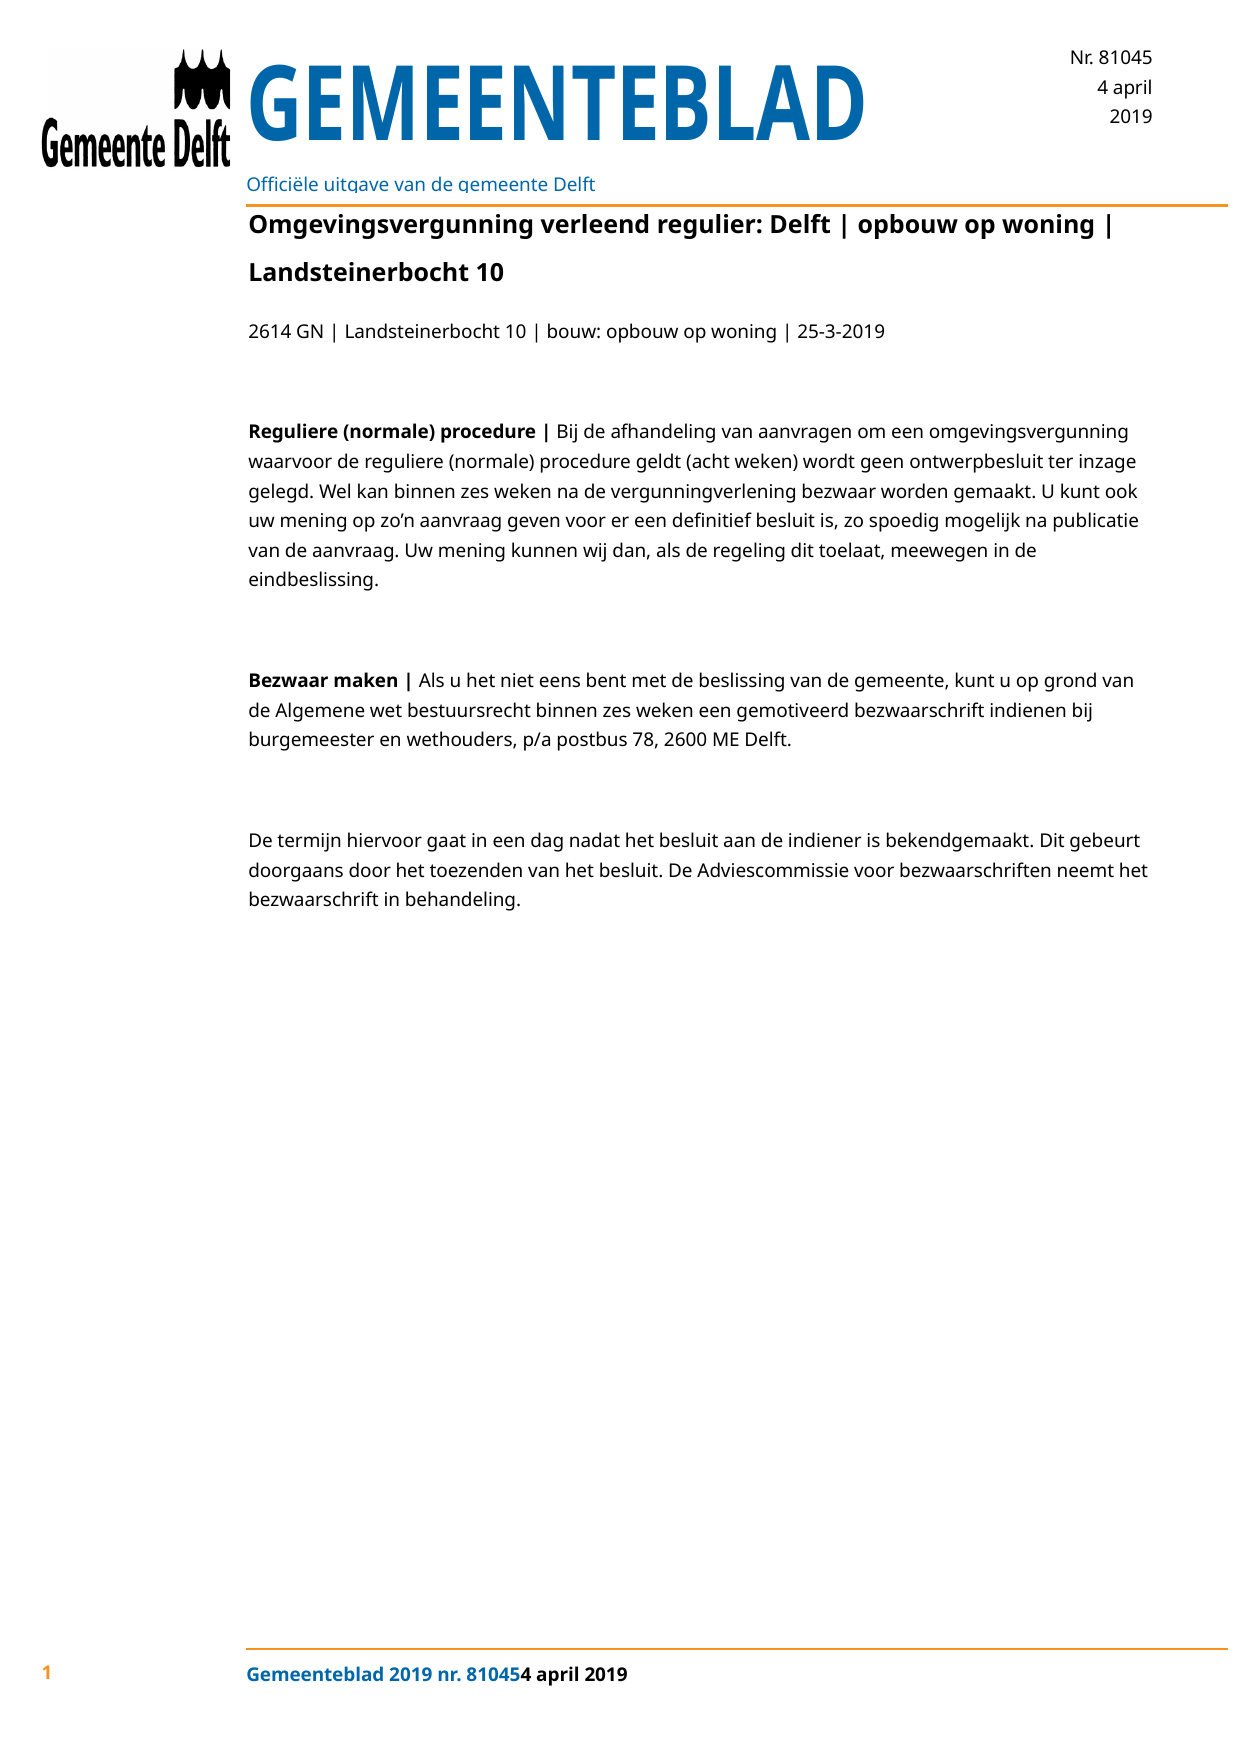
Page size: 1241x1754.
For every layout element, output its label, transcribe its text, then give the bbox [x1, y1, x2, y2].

text Omgevingsvergunning verleend regulier: Delft | opbouw op woning | Landsteinerbocht 10 [248, 207, 1152, 288]
text Reguliere (normale) procedure | Bij de afhandeling van aanvragen om een omgevingsvergunning waarvoor de reguliere (normale) procedure geldt (acht weken) wordt geen ontwerpbesluit ter inzage gelegd. Wel kan binnen zes weken na de vergunningverlening bezwaar worden gemaakt. U kunt ook uw mening op zo’n aanvraag geven voor er een definitief besluit is, zo spoedig mogelijk na publicatie van de aanvraag. Uw mening kunnen wij dan, als de regeling dit toelaat, meewegen in de eindbeslissing. [248, 419, 1152, 592]
text Bezwaar maken | Als u het niet eens bent met de beslissing van de gemeente, kunt u op grond van de Algemene wet bestuursrecht binnen zes weken een gemotiveerd bezwaarschrift indienen bij burgemeester en wethouders, p/a postbus 78, 2600 ME Delft. [248, 667, 1152, 752]
text 2614 GN | Landsteinerbocht 10 | bouw: opbouw op woning | 25-3-2019 [248, 318, 1152, 344]
picture [41, 47, 231, 172]
text De termijn hiervoor gaat in een dag nadat het besluit aan de indiener is bekendgemaakt. Dit gebeurt doorgaans door het toezenden van het besluit. De Adviescommissie voor bezwaarschriften neemt het bezwaarschrift in behandeling. [248, 827, 1152, 912]
